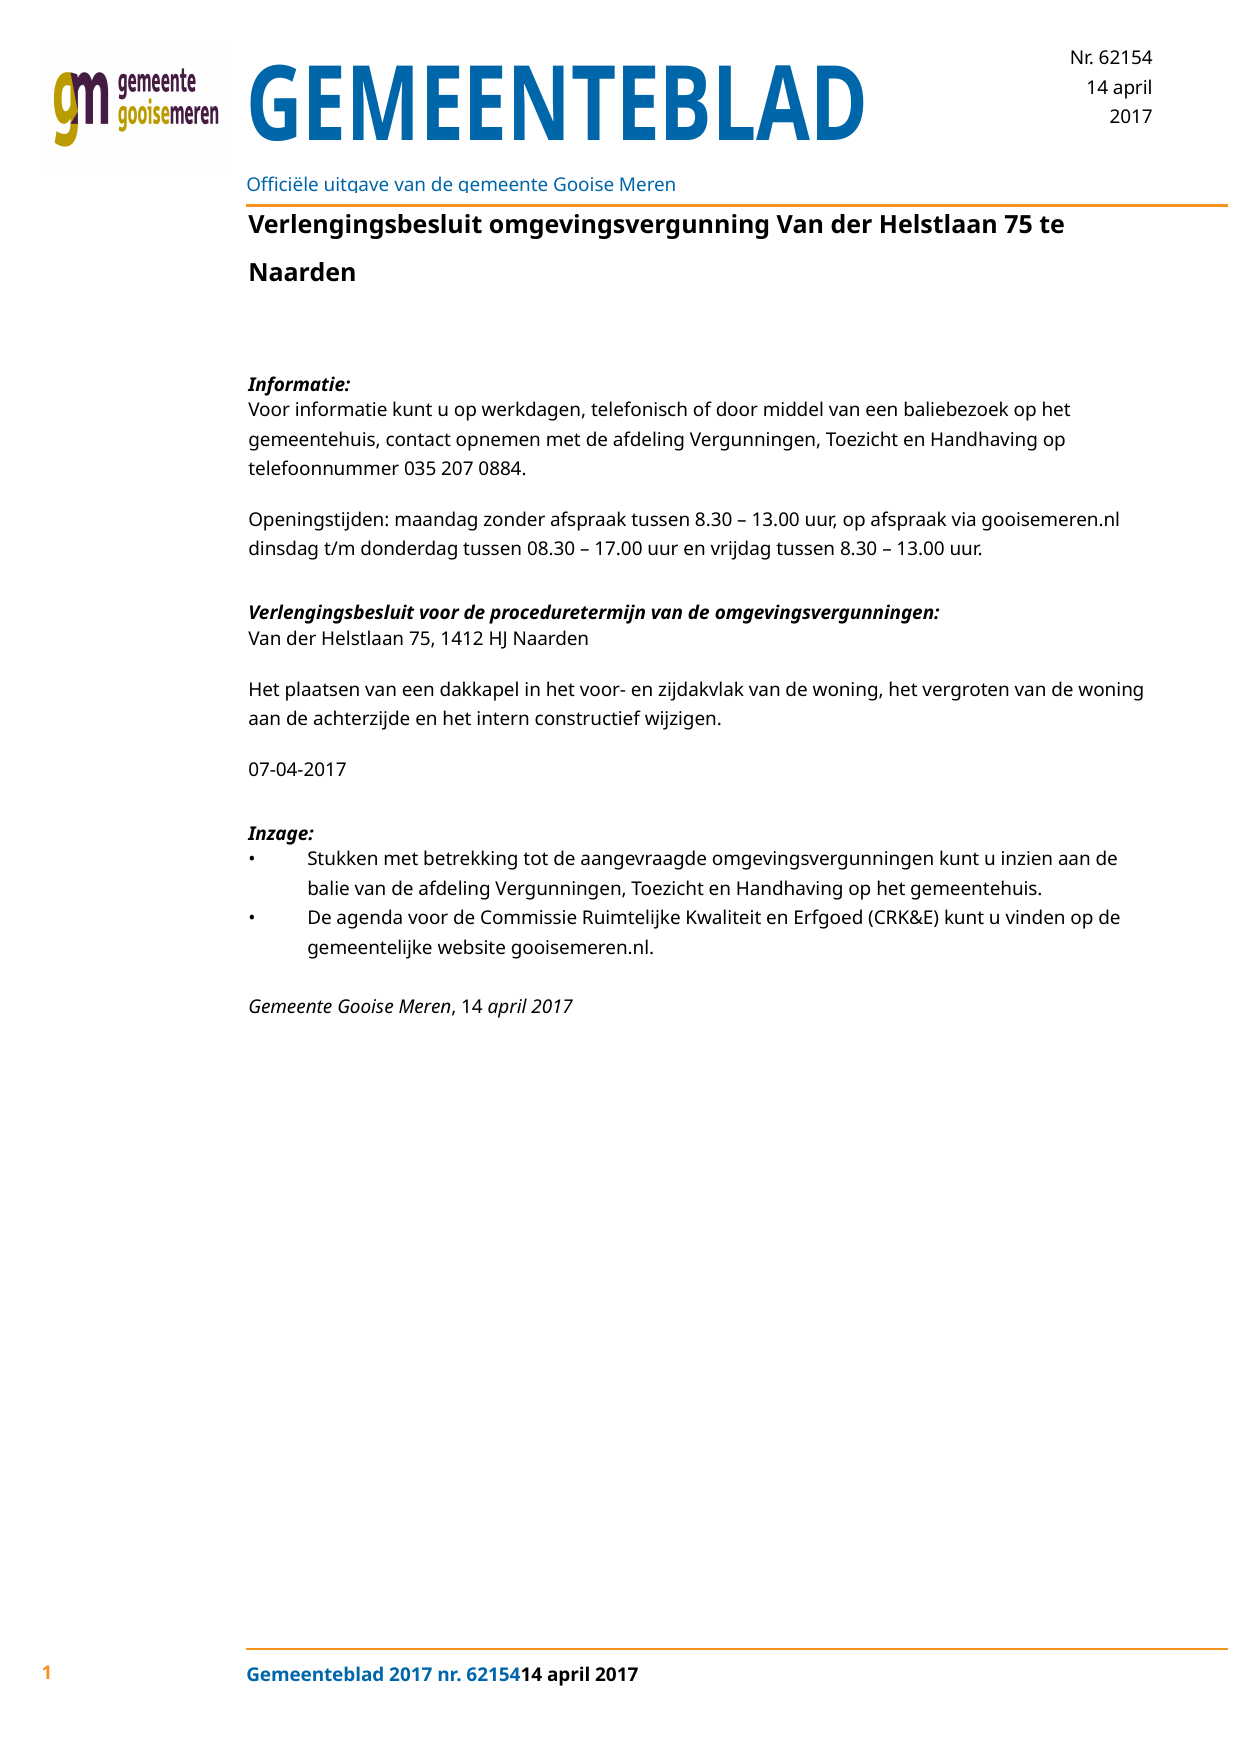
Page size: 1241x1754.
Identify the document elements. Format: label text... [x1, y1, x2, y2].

list Stukken met betrekking tot de aangevraagde omgevingsvergunningen kunt u inzien aan de balie van de afdeling Vergunningen, Toezicht en Handhaving op het gemeentehuis. [248, 845, 1152, 901]
text Verlengingsbesluit voor de proceduretermijn van de omgevingsvergunningen: [248, 599, 1152, 625]
text 07-04-2017 [248, 756, 1152, 781]
picture [41, 47, 231, 172]
text Het plaatsen van een dakkapel in het voor- en zijdakvlak van de woning, het vergroten van de woning aan de achterzijde en het intern constructief wijzigen. [248, 676, 1152, 731]
list De agenda voor de Commissie Ruimtelijke Kwaliteit en Erfgoed (CRK&E) kunt u vinden op de gemeentelijke website gooisemeren.nl. [248, 904, 1152, 960]
text Voor informatie kunt u op werkdagen, telefonisch of door middel van een baliebezoek op het gemeentehuis, contact opnemen met de afdeling Vergunningen, Toezicht en Handhaving op telefoonnummer 035 207 0884. [248, 396, 1152, 481]
text Gemeente Gooise Meren, 14 april 2017 [248, 993, 1152, 1019]
text Inzage: [248, 820, 1152, 845]
text Verlengingsbesluit omgevingsvergunning Van der Helstlaan 75 te Naarden [248, 207, 1152, 288]
text Van der Helstlaan 75, 1412 HJ Naarden [248, 625, 1152, 651]
text Openingstijden: maandag zonder afspraak tussen 8.30 – 13.00 uur, op afspraak via gooisemeren.nl dinsdag t/m donderdag tussen 08.30 – 17.00 uur en vrijdag tussen 8.30 – 13.00 uur. [248, 506, 1152, 561]
text Informatie: [248, 371, 1152, 396]
